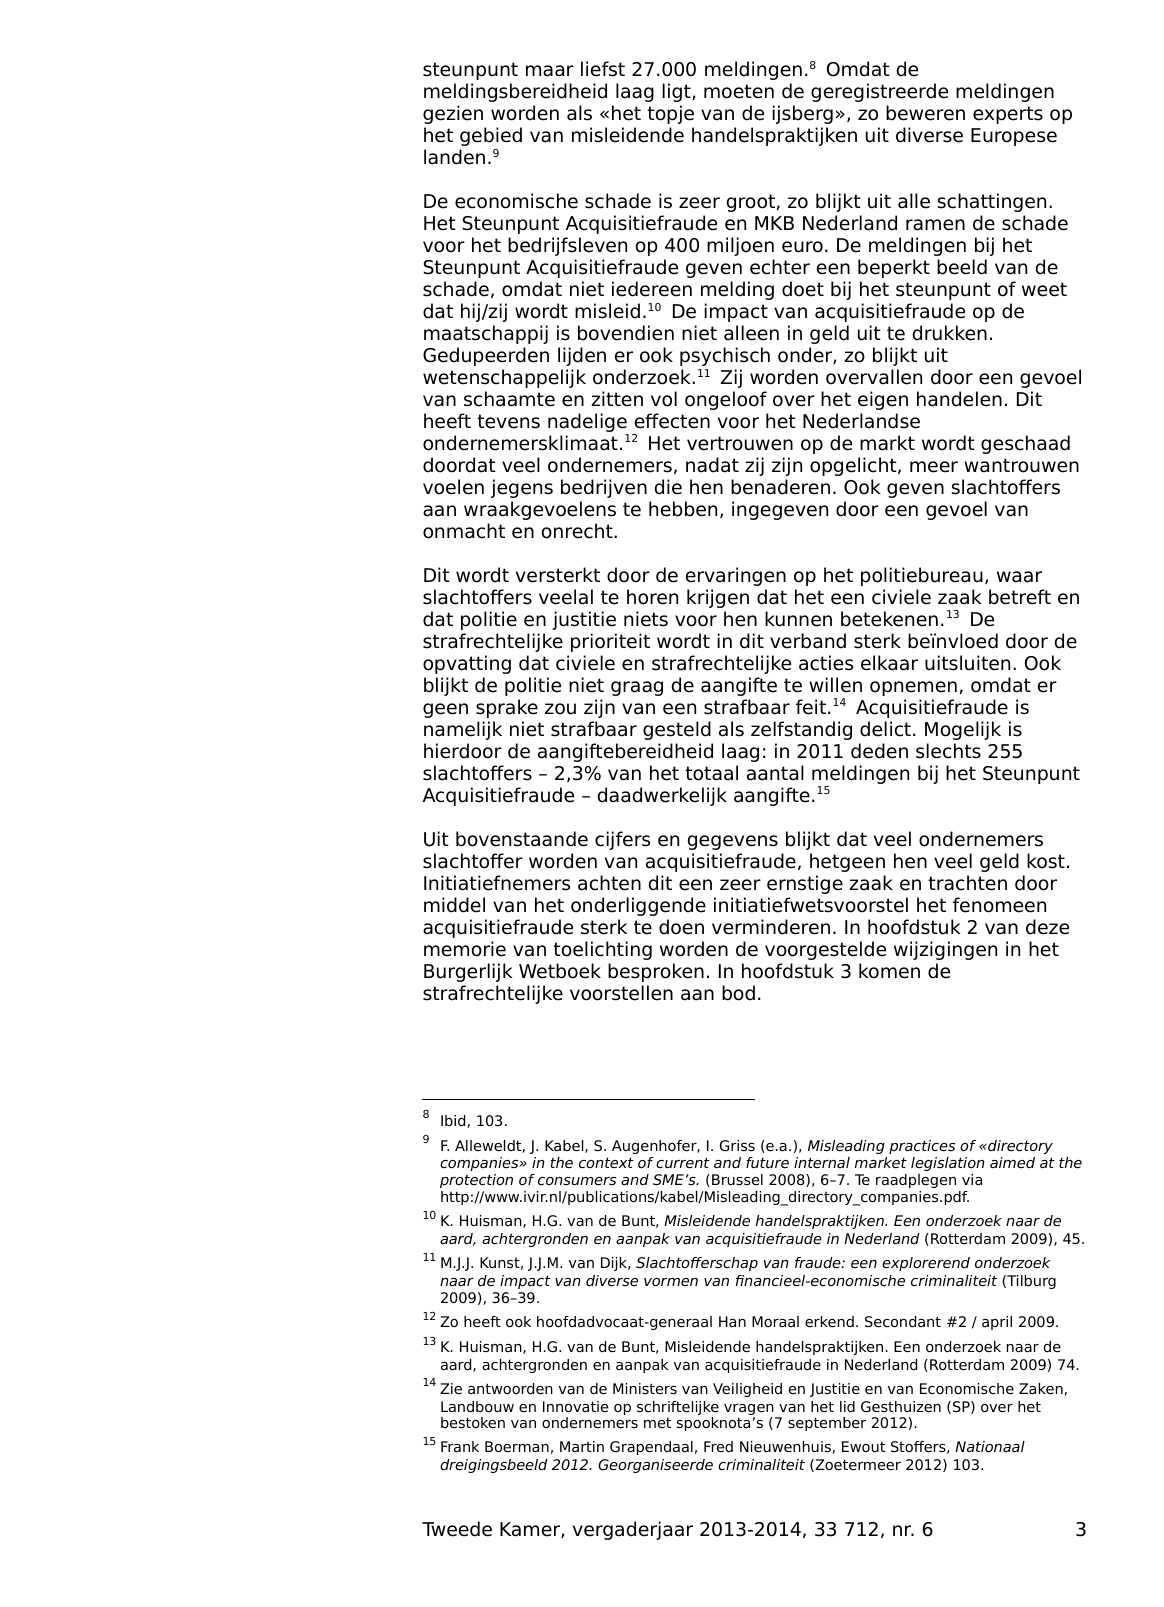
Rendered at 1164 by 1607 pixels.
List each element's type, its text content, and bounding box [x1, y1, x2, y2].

text Zo heeft ook hoofdadvocaat-generaal Han Moraal erkend. Secondant #2 / april 2009. [422, 1310, 1087, 1332]
text Frank Boerman, Martin Grapendaal, Fred Nieuwenhuis, Ewout Stoffers, Nationaal dreigingsbeeld 2012. Georganiseerde criminaliteit (Zoetermeer 2012) 103. [422, 1435, 1087, 1474]
text Uit bovenstaande cijfers en gegevens blijkt dat veel ondernemers slachtoffer worden van acquisitiefraude, hetgeen hen veel geld kost. Initiatiefnemers achten dit een zeer ernstige zaak en trachten door middel van het onderliggende initiatiefwetsvoorstel het fenomeen acquisitiefraude sterk te doen verminderen. In hoofdstuk 2 van deze memorie van toelichting worden de voorgestelde wijzigingen in het Burgerlijk Wetboek besproken. In hoofdstuk 3 komen de strafrechtelijke voorstellen aan bod. [422, 829, 1087, 1005]
text K. Huisman, H.G. van de Bunt, Misleidende handelspraktijken. Een onderzoek naar de aard, achtergronden en aanpak van acquisitiefraude in Nederland (Rotterdam 2009) 74. [422, 1335, 1087, 1374]
text Ibid, 103. [422, 1108, 1087, 1131]
text K. Huisman, H.G. van de Bunt, Misleidende handelspraktijken. Een onderzoek naar de aard, achtergronden en aanpak van acquisitiefraude in Nederland (Rotterdam 2009), 45. [422, 1209, 1087, 1248]
text steunpunt maar liefst 27.000 meldingen. Omdat de meldingsbereidheid laag ligt, moeten de geregistreerde meldingen gezien worden als «het topje van de ijsberg», zo beweren experts op het gebied van misleidende handelspraktijken uit diverse Europese landen. [422, 59, 1087, 169]
text Dit wordt versterkt door de ervaringen op het politiebureau, waar slachtoffers veelal te horen krijgen dat het een civiele zaak betreft en dat politie en justitie niets voor hen kunnen betekenen. De strafrechtelijke prioriteit wordt in dit verband sterk beïnvloed door de opvatting dat civiele en strafrechtelijke acties elkaar uitsluiten. Ook blijkt de politie niet graag de aangifte te willen opnemen, omdat er geen sprake zou zijn van een strafbaar feit. Acquisitiefraude is namelijk niet strafbaar gesteld als zelfstandig delict. Mogelijk is hierdoor de aangiftebereidheid laag: in 2011 deden slechts 255 slachtoffers – 2,3% van het totaal aantal meldingen bij het Steunpunt Acquisitiefraude – daadwerkelijk aangifte. [422, 565, 1087, 807]
text Zie antwoorden van de Ministers van Veiligheid en Justitie en van Economische Zaken, Landbouw en Innovatie op schriftelijke vragen van het lid Gesthuizen (SP) over het bestoken van ondernemers met spooknota’s (7 september 2012). [422, 1377, 1087, 1432]
text F. Alleweldt, J. Kabel, S. Augenhofer, I. Griss (e.a.), Misleading practices of «directory companies» in the context of current and future internal market legislation aimed at the protection of consumers and SME’s. (Brussel 2008), 6–7. Te raadplegen via http://www.ivir.nl/publications/kabel/Misleading_directory_companies.pdf. [422, 1133, 1087, 1206]
text De economische schade is zeer groot, zo blijkt uit alle schattingen. Het Steunpunt Acquisitiefraude en MKB Nederland ramen de schade voor het bedrijfsleven op 400 miljoen euro. De meldingen bij het Steunpunt Acquisitiefraude geven echter een beperkt beeld van de schade, omdat niet iedereen melding doet bij het steunpunt of weet dat hij/zij wordt misleid. De impact van acquisitiefraude op de maatschappij is bovendien niet alleen in geld uit te drukken. Gedupeerden lijden er ook psychisch onder, zo blijkt uit wetenschappelijk onderzoek. Zij worden overvallen door een gevoel van schaamte en zitten vol ongeloof over het eigen handelen. Dit heeft tevens nadelige effecten voor het Nederlandse ondernemersklimaat. Het vertrouwen op de markt wordt geschaad doordat veel ondernemers, nadat zij zijn opgelicht, meer wantrouwen voelen jegens bedrijven die hen benaderen. Ook geven slachtoffers aan wraakgevoelens te hebben, ingegeven door een gevoel van onmacht en onrecht. [422, 191, 1087, 543]
text M.J.J. Kunst, J.J.M. van Dijk, Slachtofferschap van fraude: een explorerend onderzoek naar de impact van diverse vormen van financieel-economische criminaliteit (Tilburg 2009), 36–39. [422, 1251, 1087, 1307]
